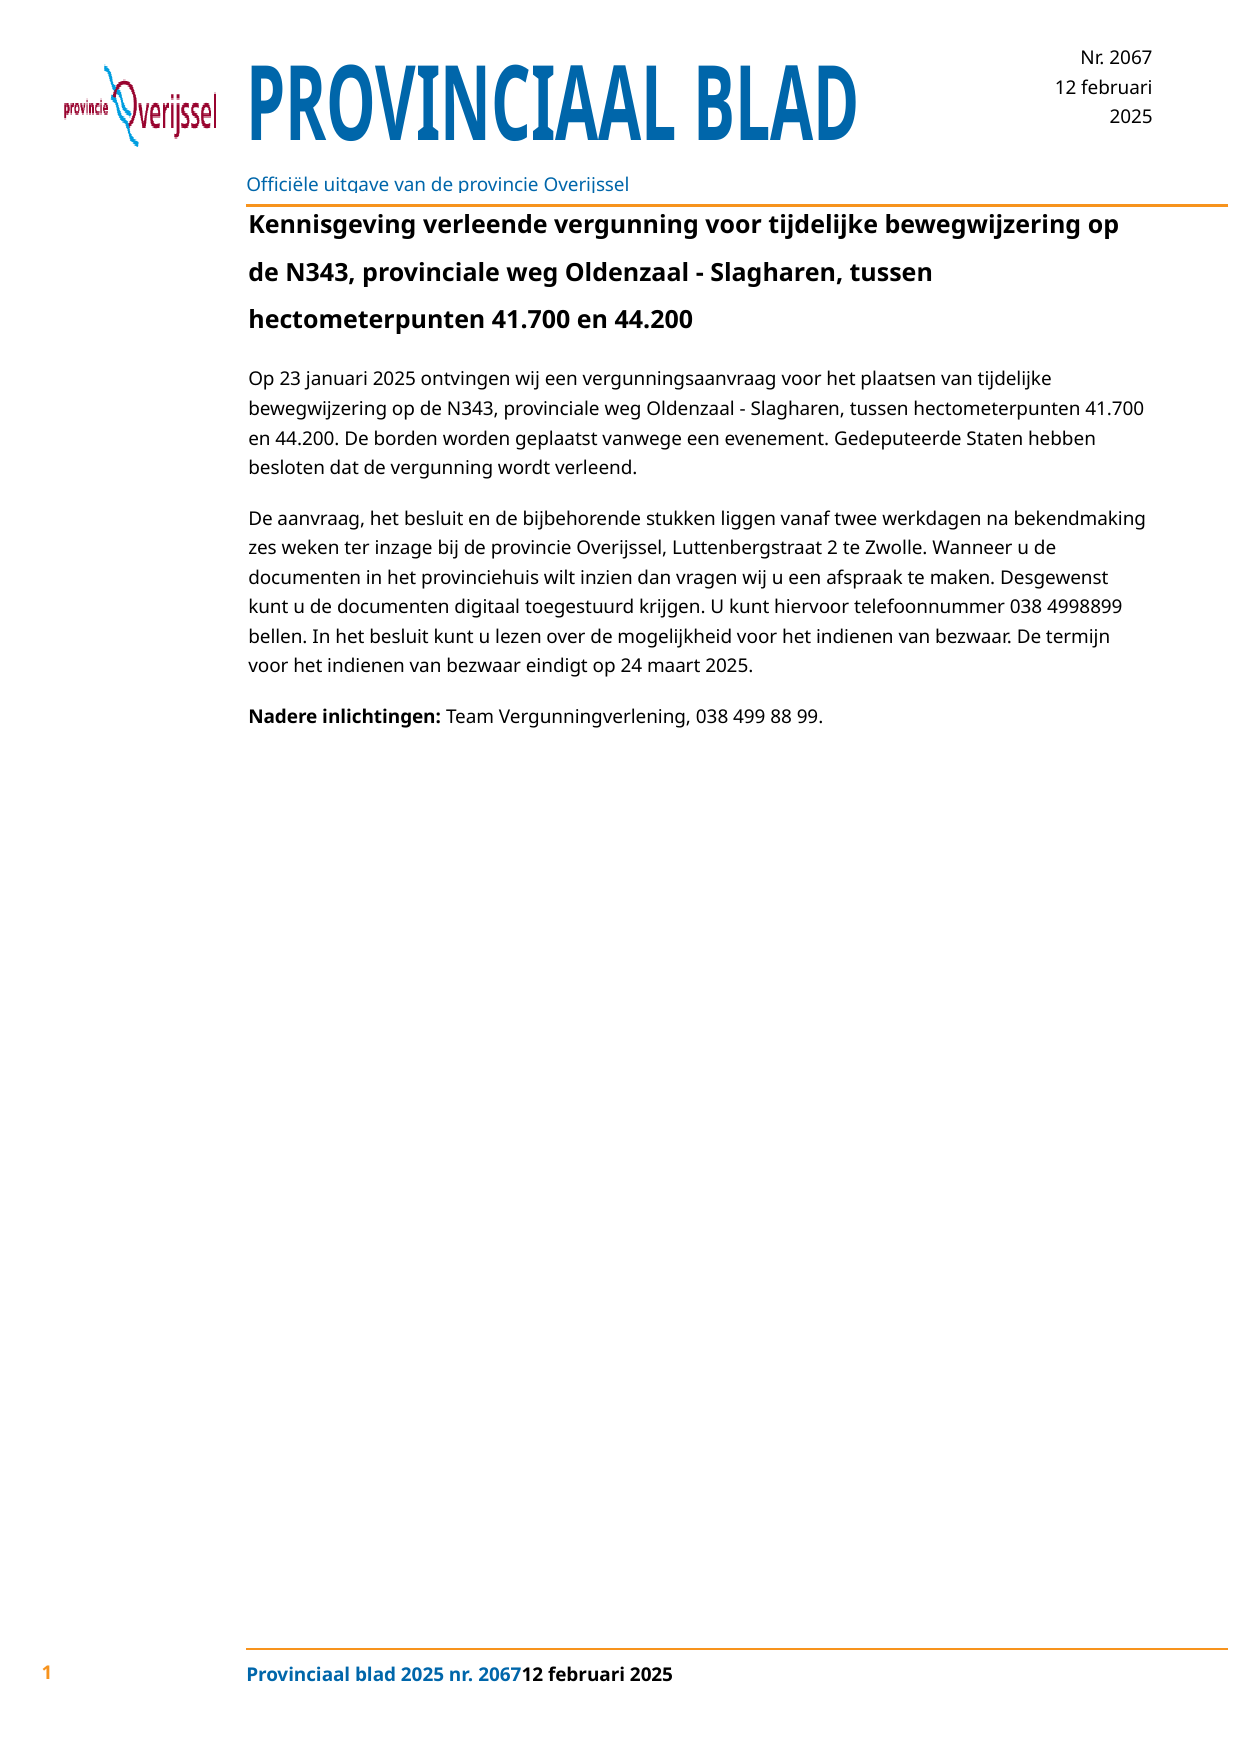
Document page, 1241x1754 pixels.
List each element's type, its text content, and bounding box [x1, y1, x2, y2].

text De aanvraag, het besluit en de bijbehorende stukken liggen vanaf twee werkdagen na bekendmaking zes weken ter inzage bij de provincie Overijssel, Luttenbergstraat 2 te Zwolle. Wanneer u de documenten in het provinciehuis wilt inzien dan vragen wij u een afspraak te maken. Desgewenst kunt u de documenten digitaal toegestuurd krijgen. U kunt hiervoor telefoonnummer 038 4998899 bellen. In het besluit kunt u lezen over de mogelijkheid voor het indienen van bezwaar. De termijn voor het indienen van bezwaar eindigt op 24 maart 2025. [248, 505, 1152, 678]
picture [41, 47, 231, 172]
text Nadere inlichtingen: Team Vergunningverlening, 038 499 88 99. [248, 703, 1152, 729]
text Op 23 januari 2025 ontvingen wij een vergunningsaanvraag voor het plaatsen van tijdelijke bewegwijzering op de N343, provinciale weg Oldenzaal - Slagharen, tussen hectometerpunten 41.700 en 44.200. De borden worden geplaatst vanwege een evenement. Gedeputeerde Staten hebben besloten dat de vergunning wordt verleend. [248, 366, 1152, 480]
text Kennisgeving verleende vergunning voor tijdelijke bewegwijzering op de N343, provinciale weg Oldenzaal - Slagharen, tussen hectometerpunten 41.700 en 44.200 [248, 207, 1152, 336]
